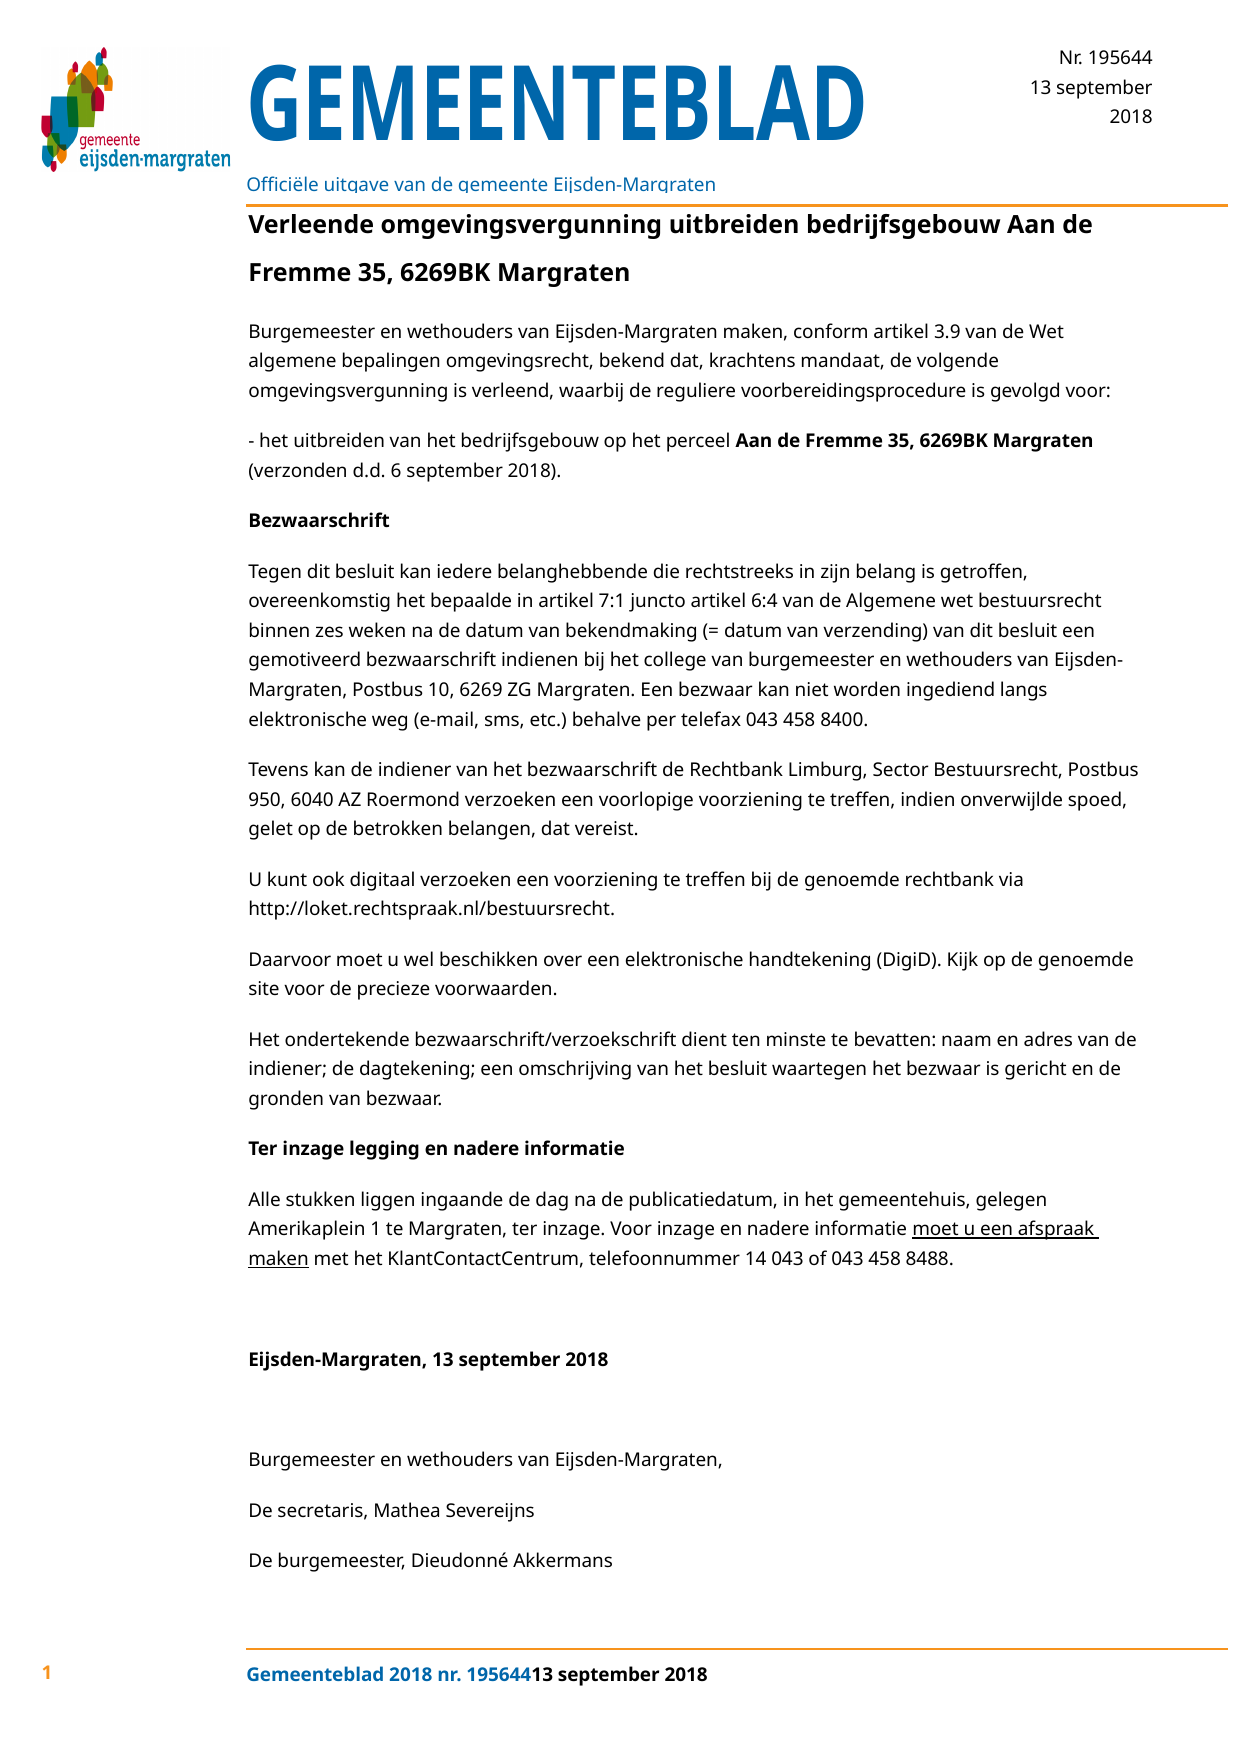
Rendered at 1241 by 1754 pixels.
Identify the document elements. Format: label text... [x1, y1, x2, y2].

text Het ondertekende bezwaarschrift/verzoekschrift dient ten minste te bevatten: naam en adres van de indiener; de dagtekening; een omschrijving van het besluit waartegen het bezwaar is gericht en de gronden van bezwaar. [248, 1026, 1152, 1111]
text Verleende omgevingsvergunning uitbreiden bedrijfsgebouw Aan de Fremme 35, 6269BK Margraten [248, 207, 1152, 288]
picture [41, 47, 231, 172]
text Tegen dit besluit kan iedere belanghebbende die rechtstreeks in zijn belang is getroffen, overeenkomstig het bepaalde in artikel 7:1 juncto artikel 6:4 van de Algemene wet bestuursrecht binnen zes weken na de datum van bekendmaking (= datum van verzending) van dit besluit een gemotiveerd bezwaarschrift indienen bij het college van burgemeester en wethouders van Eijsden-Margraten, Postbus 10, 6269 ZG Margraten. Een bezwaar kan niet worden ingediend langs elektronische weg (e-mail, sms, etc.) behalve per telefax 043 458 8400. [248, 558, 1152, 732]
text Bezwaarschrift [248, 507, 1152, 533]
text Ter inzage legging en nadere informatie [248, 1135, 1152, 1161]
text Alle stukken liggen ingaande de dag na de publicatiedatum, in het gemeentehuis, gelegen Amerikaplein 1 te Margraten, ter inzage. Voor inzage en nadere informatie moet u een afspraak maken met het KlantContactCentrum, telefoonnummer 14 043 of 043 458 8488. [248, 1186, 1152, 1271]
text De secretaris, Mathea Severeijns [248, 1497, 1152, 1523]
text Eijsden-Margraten, 13 september 2018 [248, 1346, 1152, 1372]
text Daarvoor moet u wel beschikken over een elektronische handtekening (DigiD). Kijk op de genoemde site voor de precieze voorwaarden. [248, 946, 1152, 1001]
text Burgemeester en wethouders van Eijsden-Margraten maken, conform artikel 3.9 van de Wet algemene bepalingen omgevingsrecht, bekend dat, krachtens mandaat, de volgende omgevingsvergunning is verleend, waarbij de reguliere voorbereidingsprocedure is gevolgd voor: [248, 318, 1152, 403]
text U kunt ook digitaal verzoeken een voorziening te treffen bij de genoemde rechtbank via http://loket.rechtspraak.nl/bestuursrecht. [248, 866, 1152, 921]
text Tevens kan de indiener van het bezwaarschrift de Rechtbank Limburg, Sector Bestuursrecht, Postbus 950, 6040 AZ Roermond verzoeken een voorlopige voorziening te treffen, indien onverwijlde spoed, gelet op de betrokken belangen, dat vereist. [248, 756, 1152, 841]
text - het uitbreiden van het bedrijfsgebouw op het perceel Aan de Fremme 35, 6269BK Margraten (verzonden d.d. 6 september 2018). [248, 427, 1152, 483]
text Burgemeester en wethouders van Eijsden-Margraten, [248, 1447, 1152, 1472]
text De burgemeester, Dieudonné Akkermans [248, 1547, 1152, 1573]
